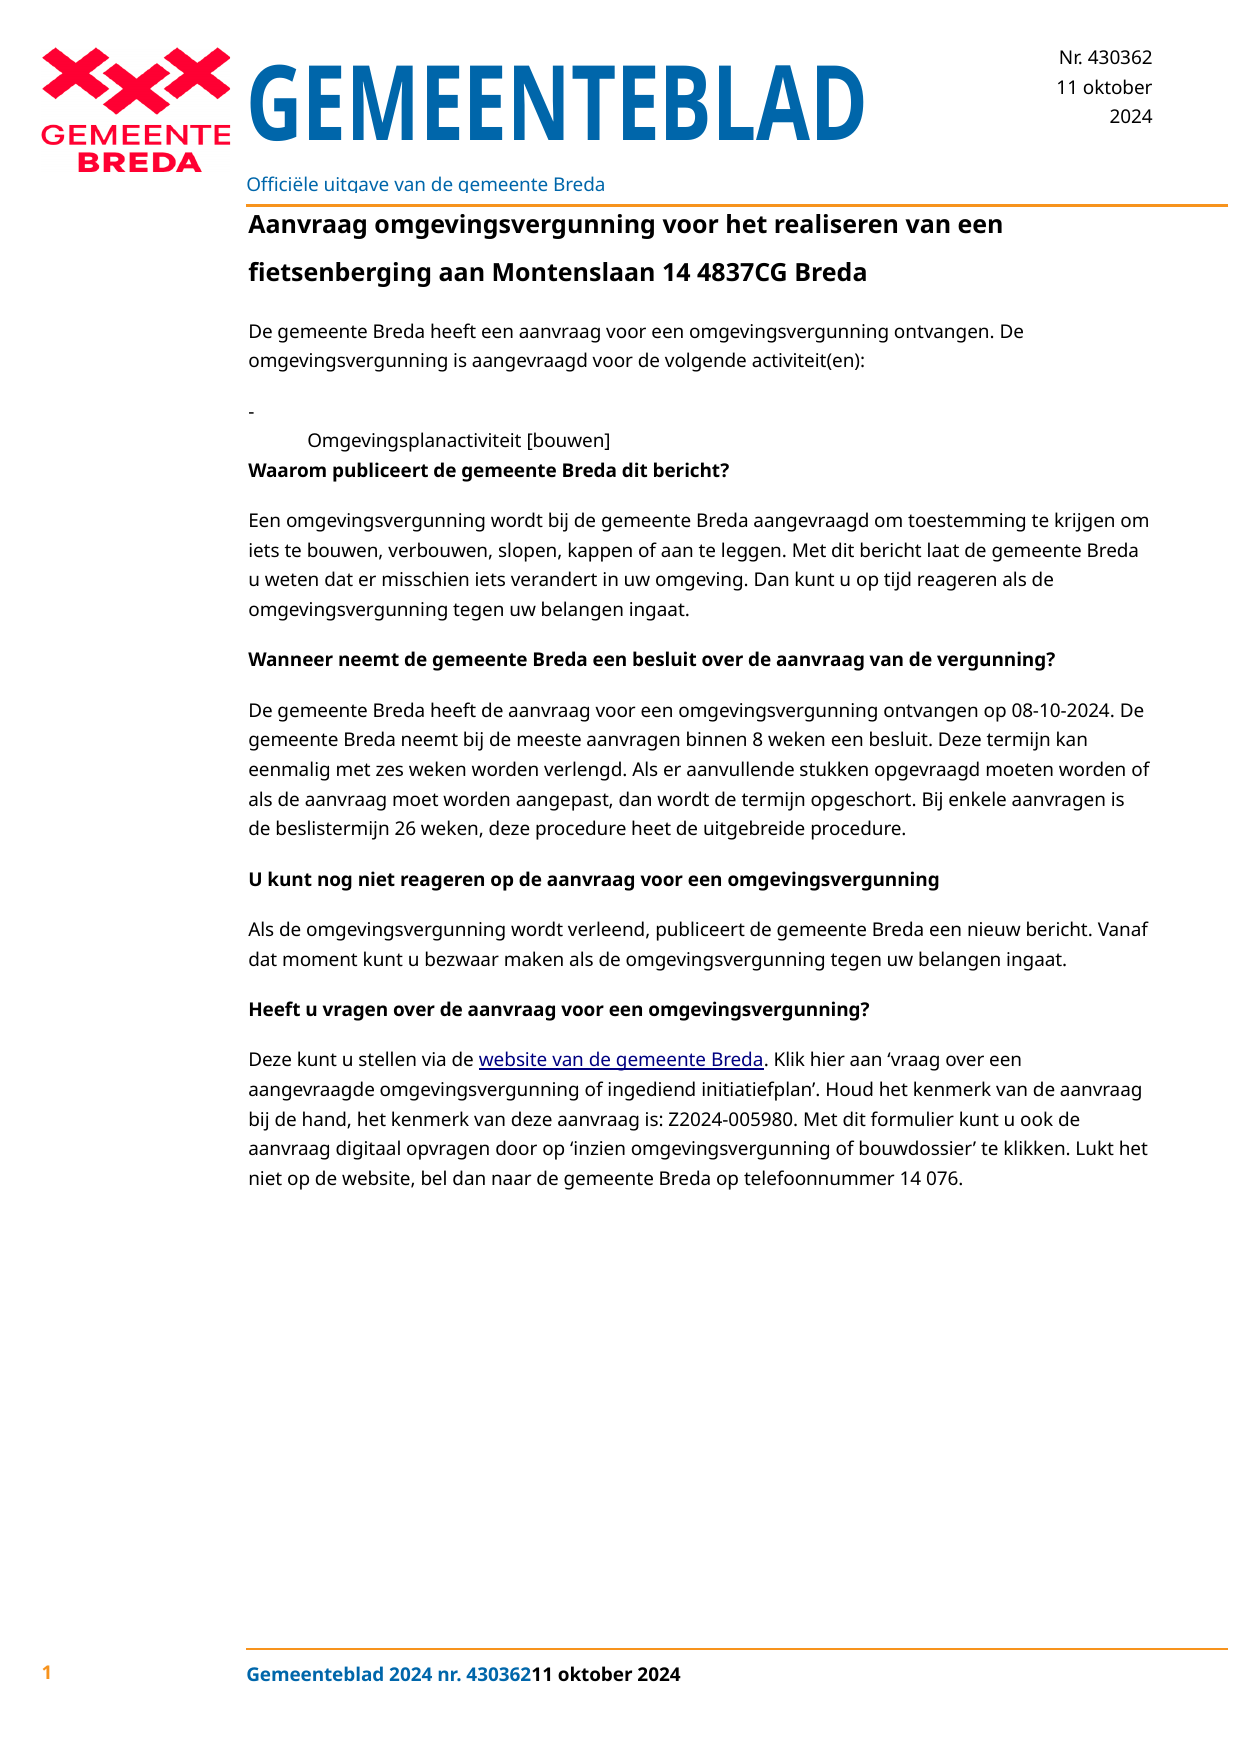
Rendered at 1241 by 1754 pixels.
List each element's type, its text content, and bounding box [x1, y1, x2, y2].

picture [41, 47, 231, 172]
text De gemeente Breda heeft de aanvraag voor een omgevingsvergunning ontvangen op 08-10-2024. De gemeente Breda neemt bij de meeste aanvragen binnen 8 weken een besluit. Deze termijn kan eenmalig met zes weken worden verlengd. Als er aanvullende stukken opgevraagd moeten worden of als de aanvraag moet worden aangepast, dan wordt de termijn opgeschort. Bij enkele aanvragen is de beslistermijn 26 weken, deze procedure heet de uitgebreide procedure. [248, 697, 1152, 841]
list Omgevingsplanactiviteit [bouwen] [248, 427, 1152, 453]
text Waarom publiceert de gemeente Breda dit bericht? [248, 457, 1152, 483]
text Een omgevingsvergunning wordt bij de gemeente Breda aangevraagd om toestemming te krijgen om iets te bouwen, verbouwen, slopen, kappen of aan te leggen. Met dit bericht laat de gemeente Breda u weten dat er misschien iets verandert in uw omgeving. Dan kunt u op tijd reageren als de omgevingsvergunning tegen uw belangen ingaat. [248, 507, 1152, 622]
text De gemeente Breda heeft een aanvraag voor een omgevingsvergunning ontvangen. De omgevingsvergunning is aangevraagd voor de volgende activiteit(en): [248, 318, 1152, 373]
text Als de omgevingsvergunning wordt verleend, publiceert de gemeente Breda een nieuw bericht. Vanaf dat moment kunt u bezwaar maken als de omgevingsvergunning tegen uw belangen ingaat. [248, 916, 1152, 972]
text Aanvraag omgevingsvergunning voor het realiseren van een fietsenberging aan Montenslaan 14 4837CG Breda [248, 207, 1152, 288]
text Heeft u vragen over de aanvraag voor een omgevingsvergunning? [248, 996, 1152, 1022]
text Wanneer neemt de gemeente Breda een besluit over de aanvraag van de vergunning? [248, 647, 1152, 672]
text U kunt nog niet reageren op de aanvraag voor een omgevingsvergunning [248, 866, 1152, 892]
text Deze kunt u stellen via de website van de gemeente Breda. Klik hier aan ‘vraag over een aangevraagde omgevingsvergunning of ingediend initiatiefplan’. Houd het kenmerk van de aanvraag bij de hand, het kenmerk van deze aanvraag is: Z2024-005980. Met dit formulier kunt u ook de aanvraag digitaal opvragen door op ‘inzien omgevingsvergunning of bouwdossier’ te klikken. Lukt het niet op de website, bel dan naar de gemeente Breda op telefoonnummer 14 076. [248, 1047, 1152, 1191]
